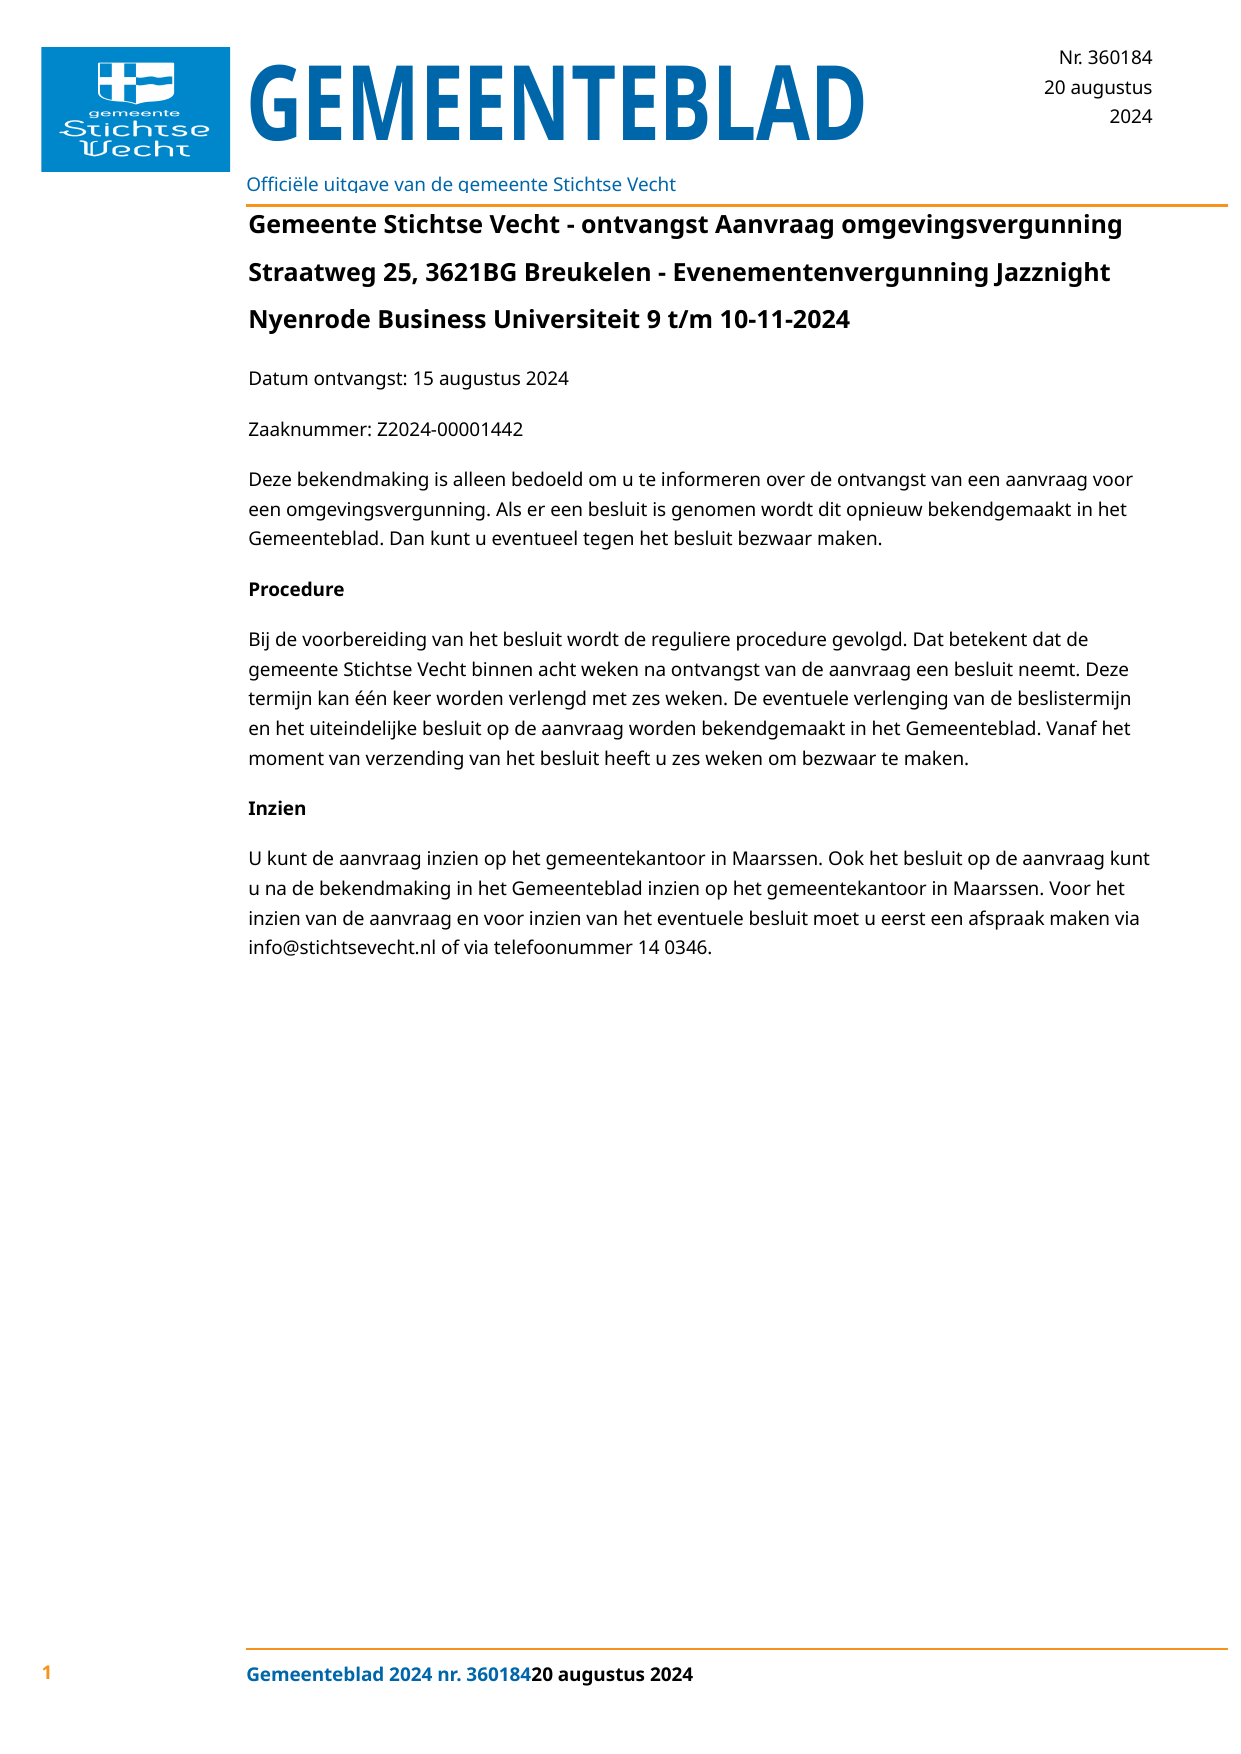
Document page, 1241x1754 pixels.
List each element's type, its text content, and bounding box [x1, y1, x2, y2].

text Procedure [248, 576, 1152, 602]
text Zaaknummer: Z2024-00001442 [248, 416, 1152, 442]
text Inzien [248, 795, 1152, 821]
text Gemeente Stichtse Vecht - ontvangst Aanvraag omgevingsvergunning Straatweg 25, 3621BG Breukelen - Evenementenvergunning Jazznight Nyenrode Business Universiteit 9 t/m 10-11-2024 [248, 207, 1152, 336]
picture [137, 63, 174, 103]
picture [99, 63, 135, 101]
text U kunt de aanvraag inzien op het gemeentekantoor in Maarssen. Ook het besluit op de aanvraag kunt u na de bekendmaking in het Gemeenteblad inzien op het gemeentekantoor in Maarssen. Voor het inzien van de aanvraag en voor inzien van het eventuele besluit moet u eerst een afspraak maken via info@stichtsevecht.nl of via telefoonummer 14 0346. [248, 846, 1152, 960]
text Bij de voorbereiding van het besluit wordt de reguliere procedure gevolgd. Dat betekent dat de gemeente Stichtse Vecht binnen acht weken na ontvangst van de aanvraag een besluit neemt. Deze termijn kan één keer worden verlengd met zes weken. De eventuele verlenging van de beslistermijn en het uiteindelijke besluit op de aanvraag worden bekendgemaakt in het Gemeenteblad. Vanaf het moment van verzending van het besluit heeft u zes weken om bezwaar te maken. [248, 626, 1152, 770]
text Deze bekendmaking is alleen bedoeld om u te informeren over de ontvangst van een aanvraag voor een omgevingsvergunning. Als er een besluit is genomen wordt dit opnieuw bekendgemaakt in het Gemeenteblad. Dan kunt u eventueel tegen het besluit bezwaar maken. [248, 466, 1152, 551]
text Datum ontvangst: 15 augustus 2024 [248, 366, 1152, 391]
